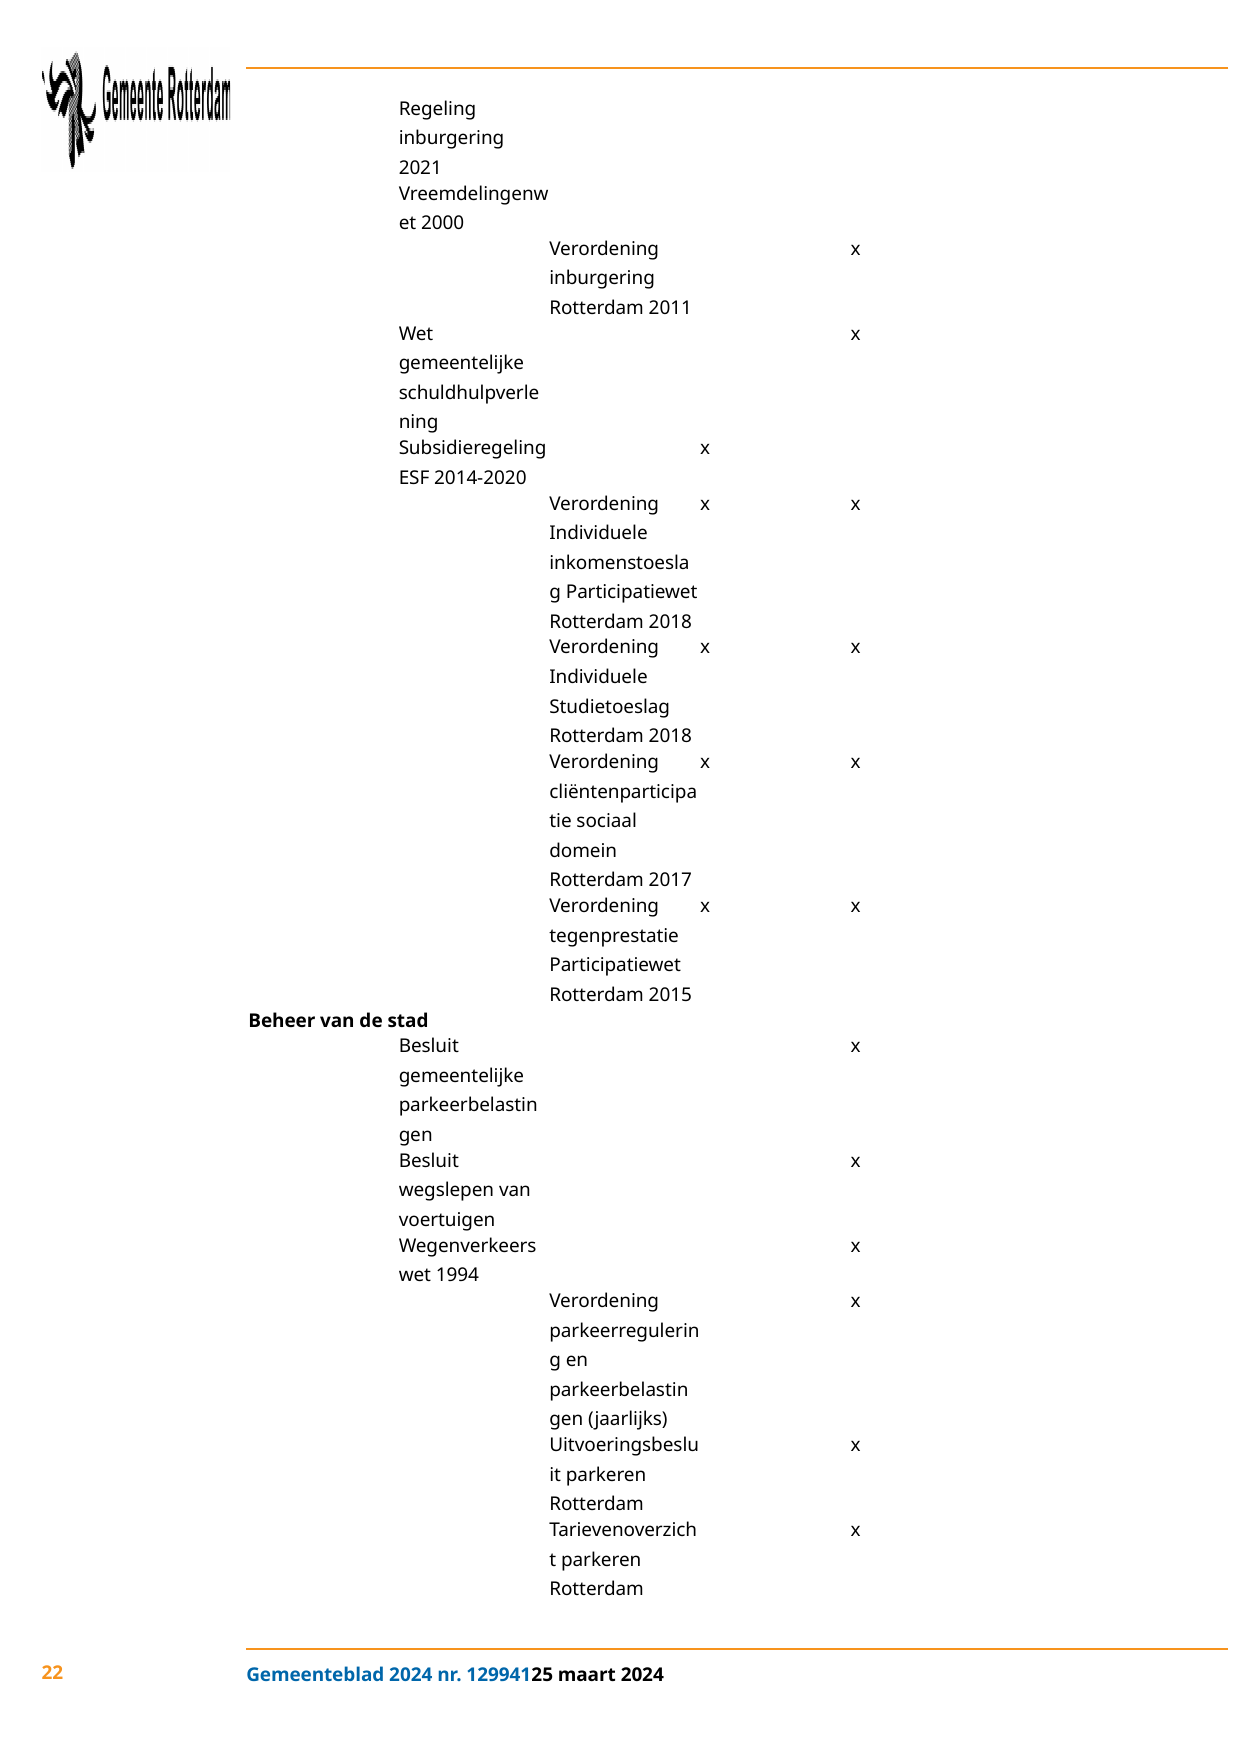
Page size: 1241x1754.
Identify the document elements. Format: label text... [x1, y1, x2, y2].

table_cell [248, 180, 398, 235]
table_cell [850, 180, 1152, 235]
table_cell [248, 95, 398, 180]
table_cell x [700, 434, 850, 490]
table_cell [700, 320, 850, 434]
table_cell [549, 320, 700, 434]
table_cell [700, 1516, 850, 1601]
table_cell [248, 892, 398, 1007]
table_cell Besluit gemeentelijke parkeerbelastingen [399, 1033, 549, 1147]
table_cell [248, 320, 398, 434]
table_cell [399, 1287, 549, 1431]
table_cell Regeling inburgering 2021 [399, 95, 549, 180]
table_cell [700, 1033, 850, 1147]
table_cell x [850, 634, 1152, 748]
table_cell x [850, 490, 1152, 634]
picture [41, 47, 231, 172]
table_cell x [850, 1516, 1152, 1601]
table_cell [248, 634, 398, 748]
table_cell [248, 1147, 398, 1232]
table_cell [850, 1007, 1152, 1032]
table_cell [700, 1232, 850, 1287]
table_cell Verordening tegenprestatie Participatiewet Rotterdam 2015 [549, 892, 700, 1007]
table_cell [248, 1287, 398, 1431]
table_cell [700, 1007, 850, 1032]
table_cell Subsidieregeling ESF 2014-2020 [399, 434, 549, 490]
table_cell x [850, 892, 1152, 1007]
table_cell [549, 1147, 700, 1232]
table_cell [850, 434, 1152, 490]
table_cell x [850, 748, 1152, 892]
table_cell [549, 95, 700, 180]
table_cell [399, 892, 549, 1007]
table_cell x [850, 320, 1152, 434]
table_cell [399, 490, 549, 634]
table_cell x [850, 1232, 1152, 1287]
table_cell [399, 1516, 549, 1601]
table_cell [700, 1147, 850, 1232]
table_cell [549, 180, 700, 235]
table_cell x [700, 892, 850, 1007]
table_cell [700, 1287, 850, 1431]
table_cell x [850, 1431, 1152, 1516]
table_cell Verordening Individuele Studietoeslag Rotterdam 2018 [549, 634, 700, 748]
table_cell [549, 434, 700, 490]
table_cell [248, 490, 398, 634]
table_cell [549, 1232, 700, 1287]
table_cell x [700, 748, 850, 892]
table_cell x [850, 1287, 1152, 1431]
table_cell Verordening inburgering Rotterdam 2011 [549, 235, 700, 320]
table_cell Verordening cliëntenparticipatie sociaal domein Rotterdam 2017 [549, 748, 700, 892]
table_cell [700, 95, 850, 180]
table_cell [549, 1033, 700, 1147]
table_cell Vreemdelingenwet 2000 [399, 180, 549, 235]
table_cell Verordening parkeerregulering en parkeerbelastingen (jaarlijks) [549, 1287, 700, 1431]
table_cell [399, 634, 549, 748]
table_cell [700, 235, 850, 320]
table_cell x [850, 1033, 1152, 1147]
table_cell Tarievenoverzicht parkeren Rotterdam [549, 1516, 700, 1601]
table_cell [248, 434, 398, 490]
table_cell [399, 748, 549, 892]
table_cell x [850, 1147, 1152, 1232]
table_cell [248, 1033, 398, 1147]
table_cell Beheer van de stad [248, 1007, 700, 1032]
table_cell Uitvoeringsbesluit parkeren Rotterdam [549, 1431, 700, 1516]
table_cell x [700, 490, 850, 634]
table_cell [850, 95, 1152, 180]
table_cell x [850, 235, 1152, 320]
table_cell Wet gemeentelijke schuldhulpverlening [399, 320, 549, 434]
table_cell [700, 180, 850, 235]
table_cell [700, 1431, 850, 1516]
table_cell x [700, 634, 850, 748]
table_cell Wegenverkeerswet 1994 [399, 1232, 549, 1287]
table_cell [399, 235, 549, 320]
table_cell [399, 1431, 549, 1516]
table_cell [248, 748, 398, 892]
table_cell Verordening Individuele inkomenstoeslag Participatiewet Rotterdam 2018 [549, 490, 700, 634]
table_cell [248, 235, 398, 320]
table_cell [248, 1516, 398, 1601]
table_cell Besluit wegslepen van voertuigen [399, 1147, 549, 1232]
table_cell [248, 1232, 398, 1287]
table_cell [248, 1431, 398, 1516]
